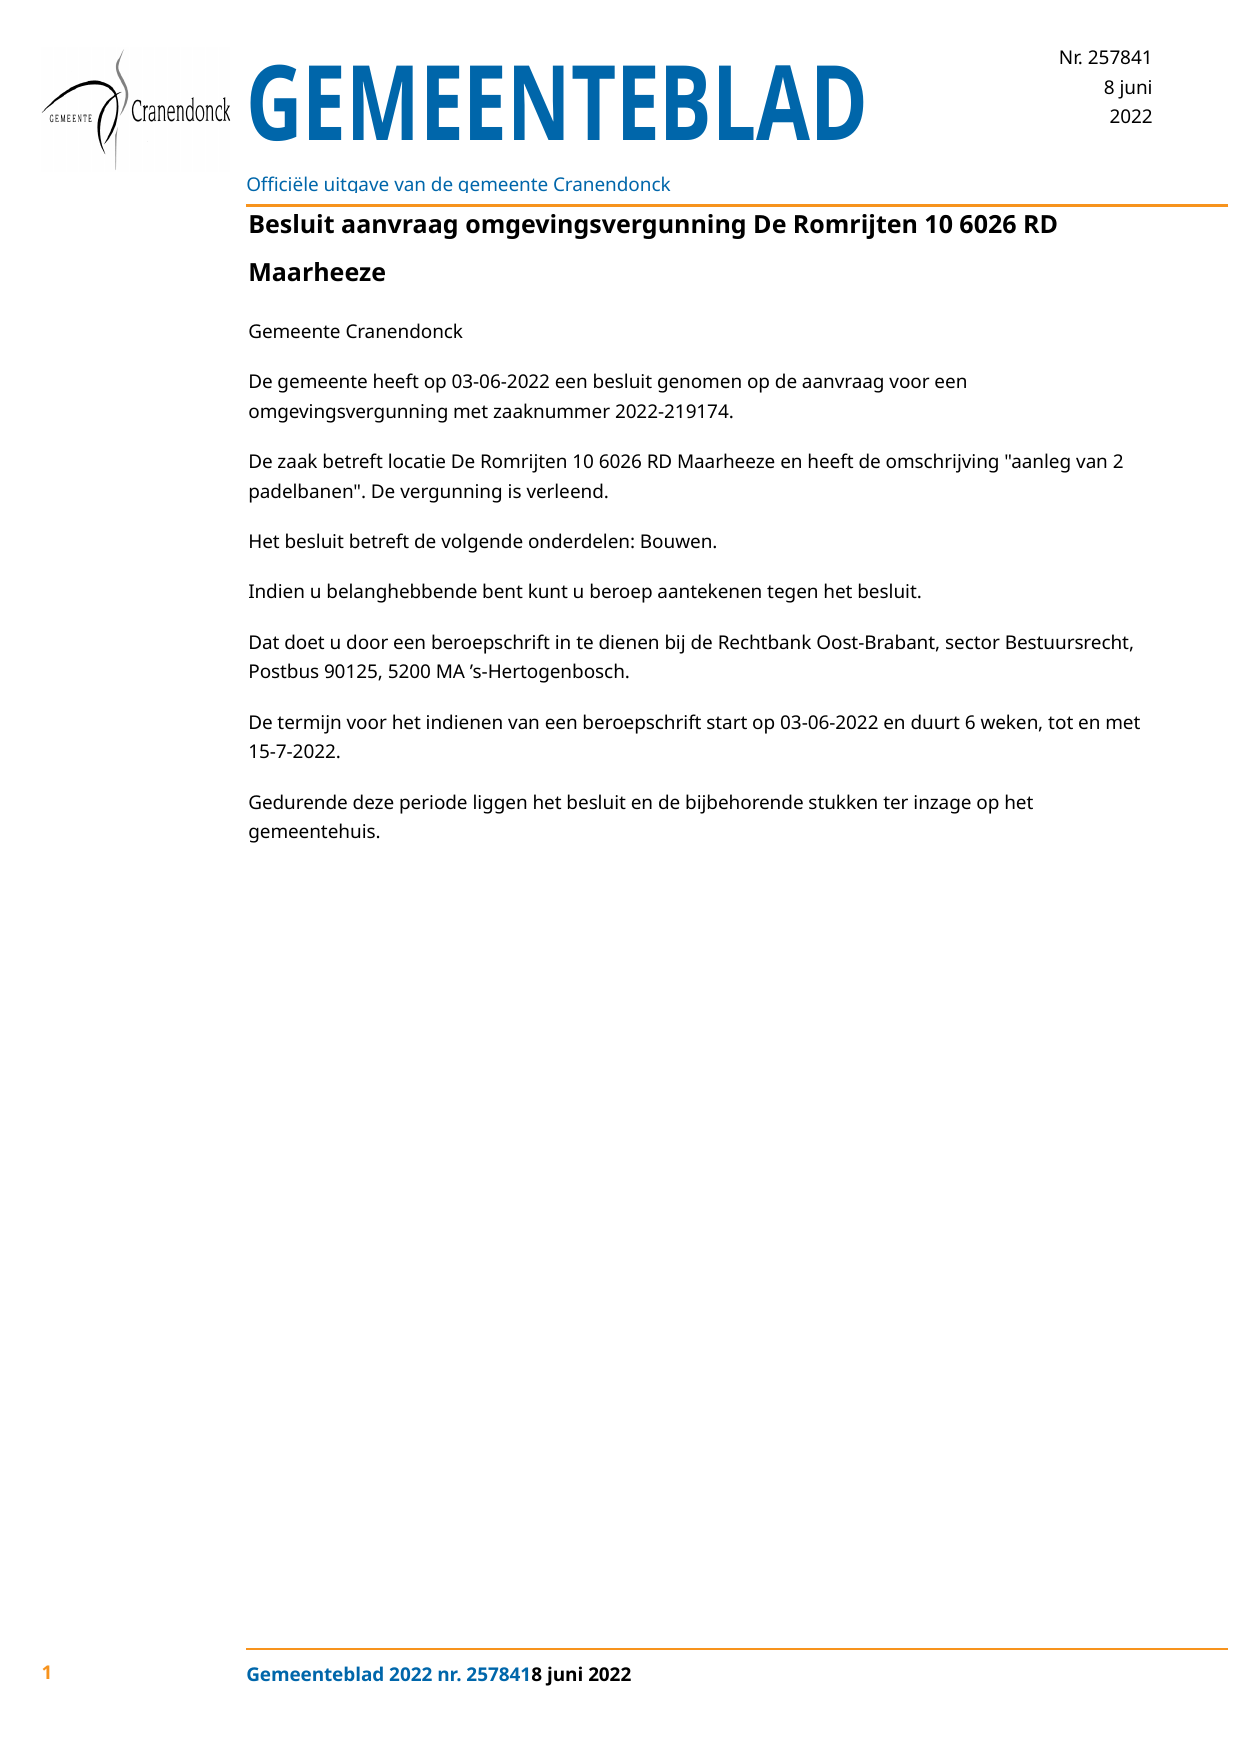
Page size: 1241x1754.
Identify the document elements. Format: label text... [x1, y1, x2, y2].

text De zaak betreft locatie De Romrijten 10 6026 RD Maarheeze en heeft de omschrijving "aanleg van 2 padelbanen". De vergunning is verleend. [248, 448, 1152, 504]
text Het besluit betreft de volgende onderdelen: Bouwen. [248, 528, 1152, 554]
text De termijn voor het indienen van een beroepschrift start op 03-06-2022 en duurt 6 weken, tot en met 15-7-2022. [248, 709, 1152, 764]
text Gemeente Cranendonck [248, 318, 1152, 344]
text De gemeente heeft op 03-06-2022 een besluit genomen op de aanvraag voor een omgevingsvergunning met zaaknummer 2022-219174. [248, 368, 1152, 424]
picture [41, 47, 231, 172]
text Besluit aanvraag omgevingsvergunning De Romrijten 10 6026 RD Maarheeze [248, 207, 1152, 288]
text Gedurende deze periode liggen het besluit en de bijbehorende stukken ter inzage op het gemeentehuis. [248, 789, 1152, 844]
text Indien u belanghebbende bent kunt u beroep aantekenen tegen het besluit. [248, 579, 1152, 604]
text Dat doet u door een beroepschrift in te dienen bij de Rechtbank Oost-Brabant, sector Bestuursrecht, Postbus 90125, 5200 MA ’s-Hertogenbosch. [248, 629, 1152, 684]
